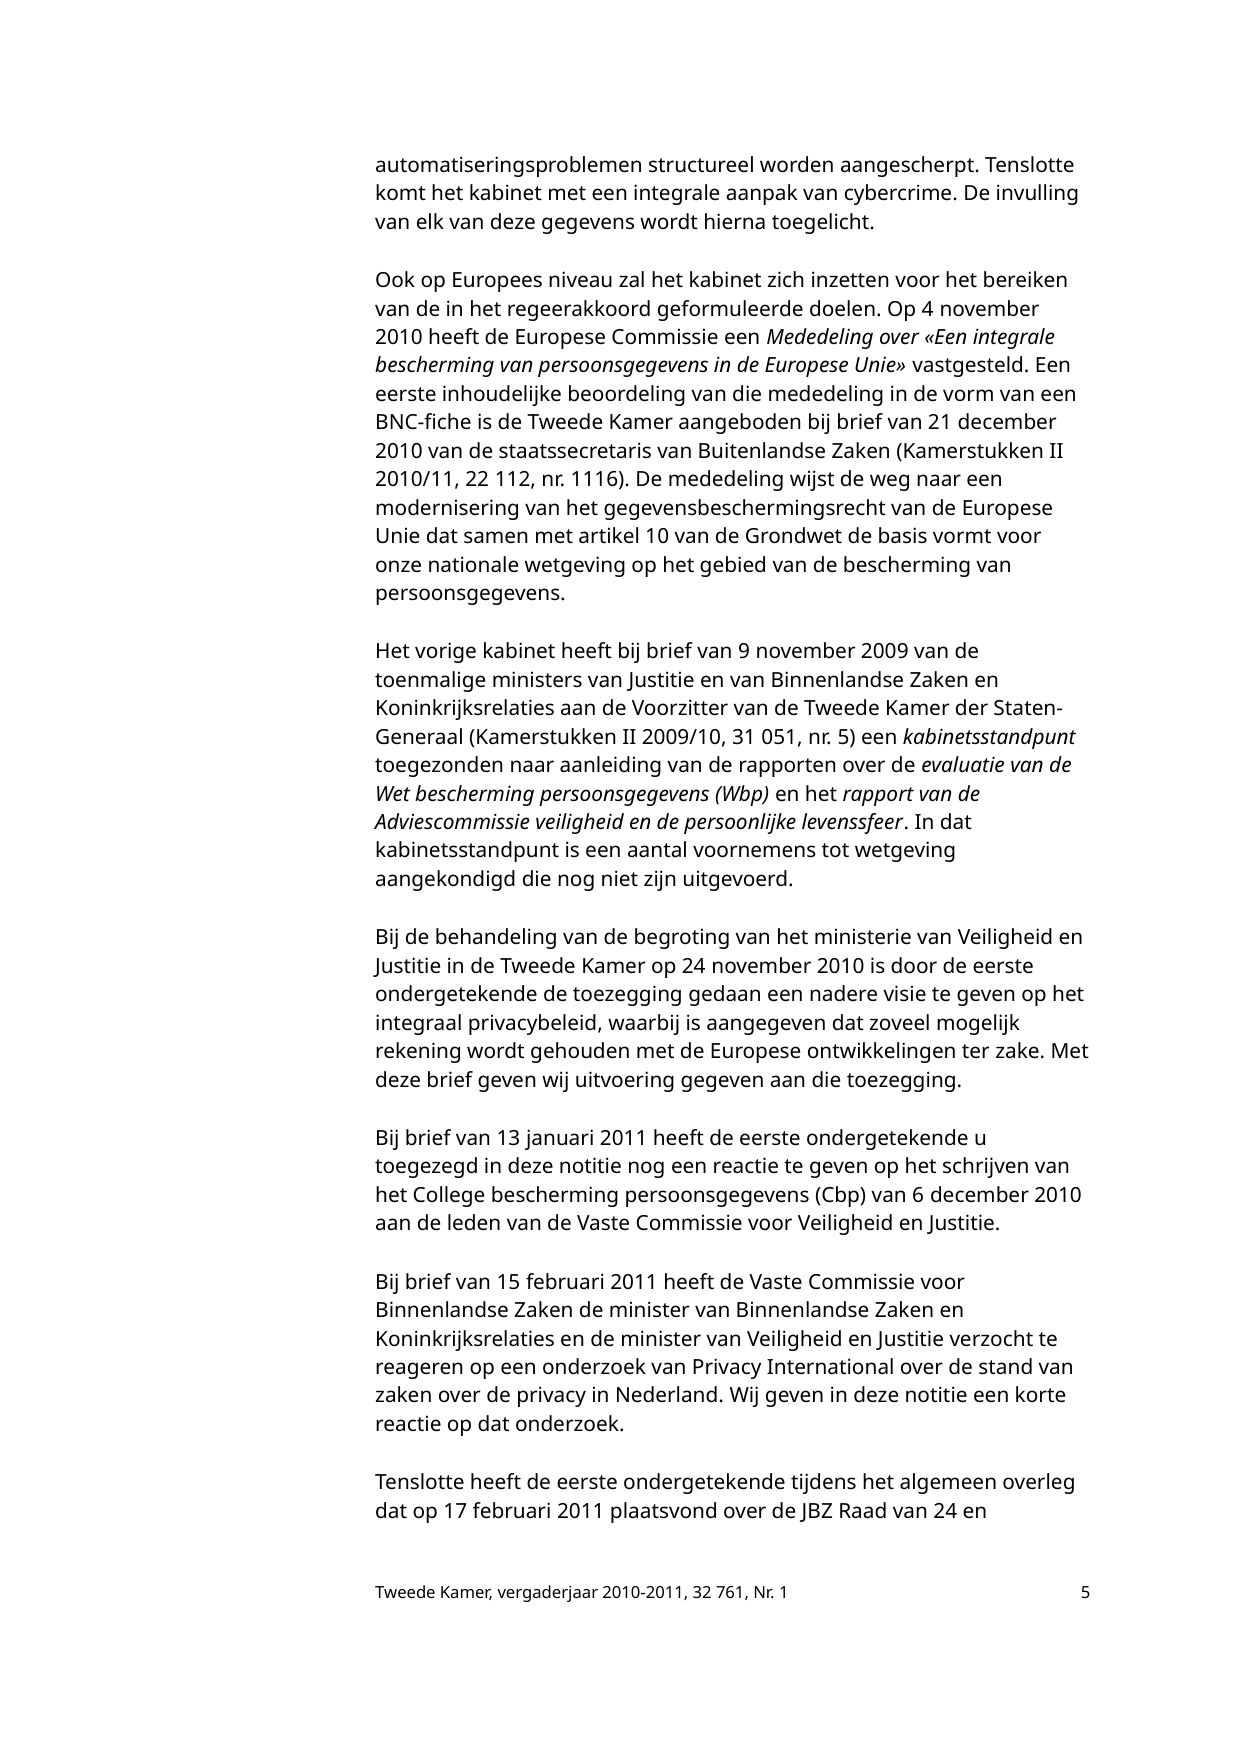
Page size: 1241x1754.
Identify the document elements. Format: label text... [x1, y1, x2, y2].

text Ook op Europees niveau zal het kabinet zich inzetten voor het bereiken van de in het regeerakkoord geformuleerde doelen. Op 4 november 2010 heeft de Europese Commissie een Mededeling over «Een integrale bescherming van persoonsgegevens in de Europese Unie» vastgesteld. Een eerste inhoudelijke beoordeling van die mededeling in de vorm van een BNC-fiche is de Tweede Kamer aangeboden bij brief van 21 december 2010 van de staatssecretaris van Buitenlandse Zaken (Kamerstukken II 2010/11, 22 112, nr. 1116). De mededeling wijst de weg naar een modernisering van het gegevensbeschermingsrecht van de Europese Unie dat samen met artikel 10 van de Grondwet de basis vormt voor onze nationale wetgeving op het gebied van de bescherming van persoonsgegevens. [375, 265, 1090, 607]
text Bij brief van 13 januari 2011 heeft de eerste ondergetekende u toegezegd in deze notitie nog een reactie te geven op het schrijven van het College bescherming persoonsgegevens (Cbp) van 6 december 2010 aan de leden van de Vaste Commissie voor Veiligheid en Justitie. [375, 1123, 1090, 1237]
text automatiseringsproblemen structureel worden aangescherpt. Tenslotte komt het kabinet met een integrale aanpak van cybercrime. De invulling van elk van deze gegevens wordt hierna toegelicht. [375, 150, 1090, 235]
text Bij de behandeling van de begroting van het ministerie van Veiligheid en Justitie in de Tweede Kamer op 24 november 2010 is door de eerste ondergetekende de toezegging gedaan een nadere visie te geven op het integraal privacybeleid, waarbij is aangegeven dat zoveel mogelijk rekening wordt gehouden met de Europese ontwikkelingen ter zake. Met deze brief geven wij uitvoering gegeven aan die toezegging. [375, 922, 1090, 1093]
text Tenslotte heeft de eerste ondergetekende tijdens het algemeen overleg dat op 17 februari 2011 plaatsvond over de JBZ Raad van 24 en [375, 1467, 1090, 1524]
text Bij brief van 15 februari 2011 heeft de Vaste Commissie voor Binnenlandse Zaken de minister van Binnenlandse Zaken en Koninkrijksrelaties en de minister van Veiligheid en Justitie verzocht te reageren op een onderzoek van Privacy International over de stand van zaken over de privacy in Nederland. Wij geven in deze notitie een korte reactie op dat onderzoek. [375, 1267, 1090, 1437]
text Het vorige kabinet heeft bij brief van 9 november 2009 van de toenmalige ministers van Justitie en van Binnenlandse Zaken en Koninkrijksrelaties aan de Voorzitter van de Tweede Kamer der Staten-Generaal (Kamerstukken II 2009/10, 31 051, nr. 5) een kabinetsstandpunt toegezonden naar aanleiding van de rapporten over de evaluatie van de Wet bescherming persoonsgegevens (Wbp) en het rapport van de Adviescommissie veiligheid en de persoonlijke levenssfeer. In dat kabinetsstandpunt is een aantal voornemens tot wetgeving aangekondigd die nog niet zijn uitgevoerd. [375, 637, 1090, 892]
